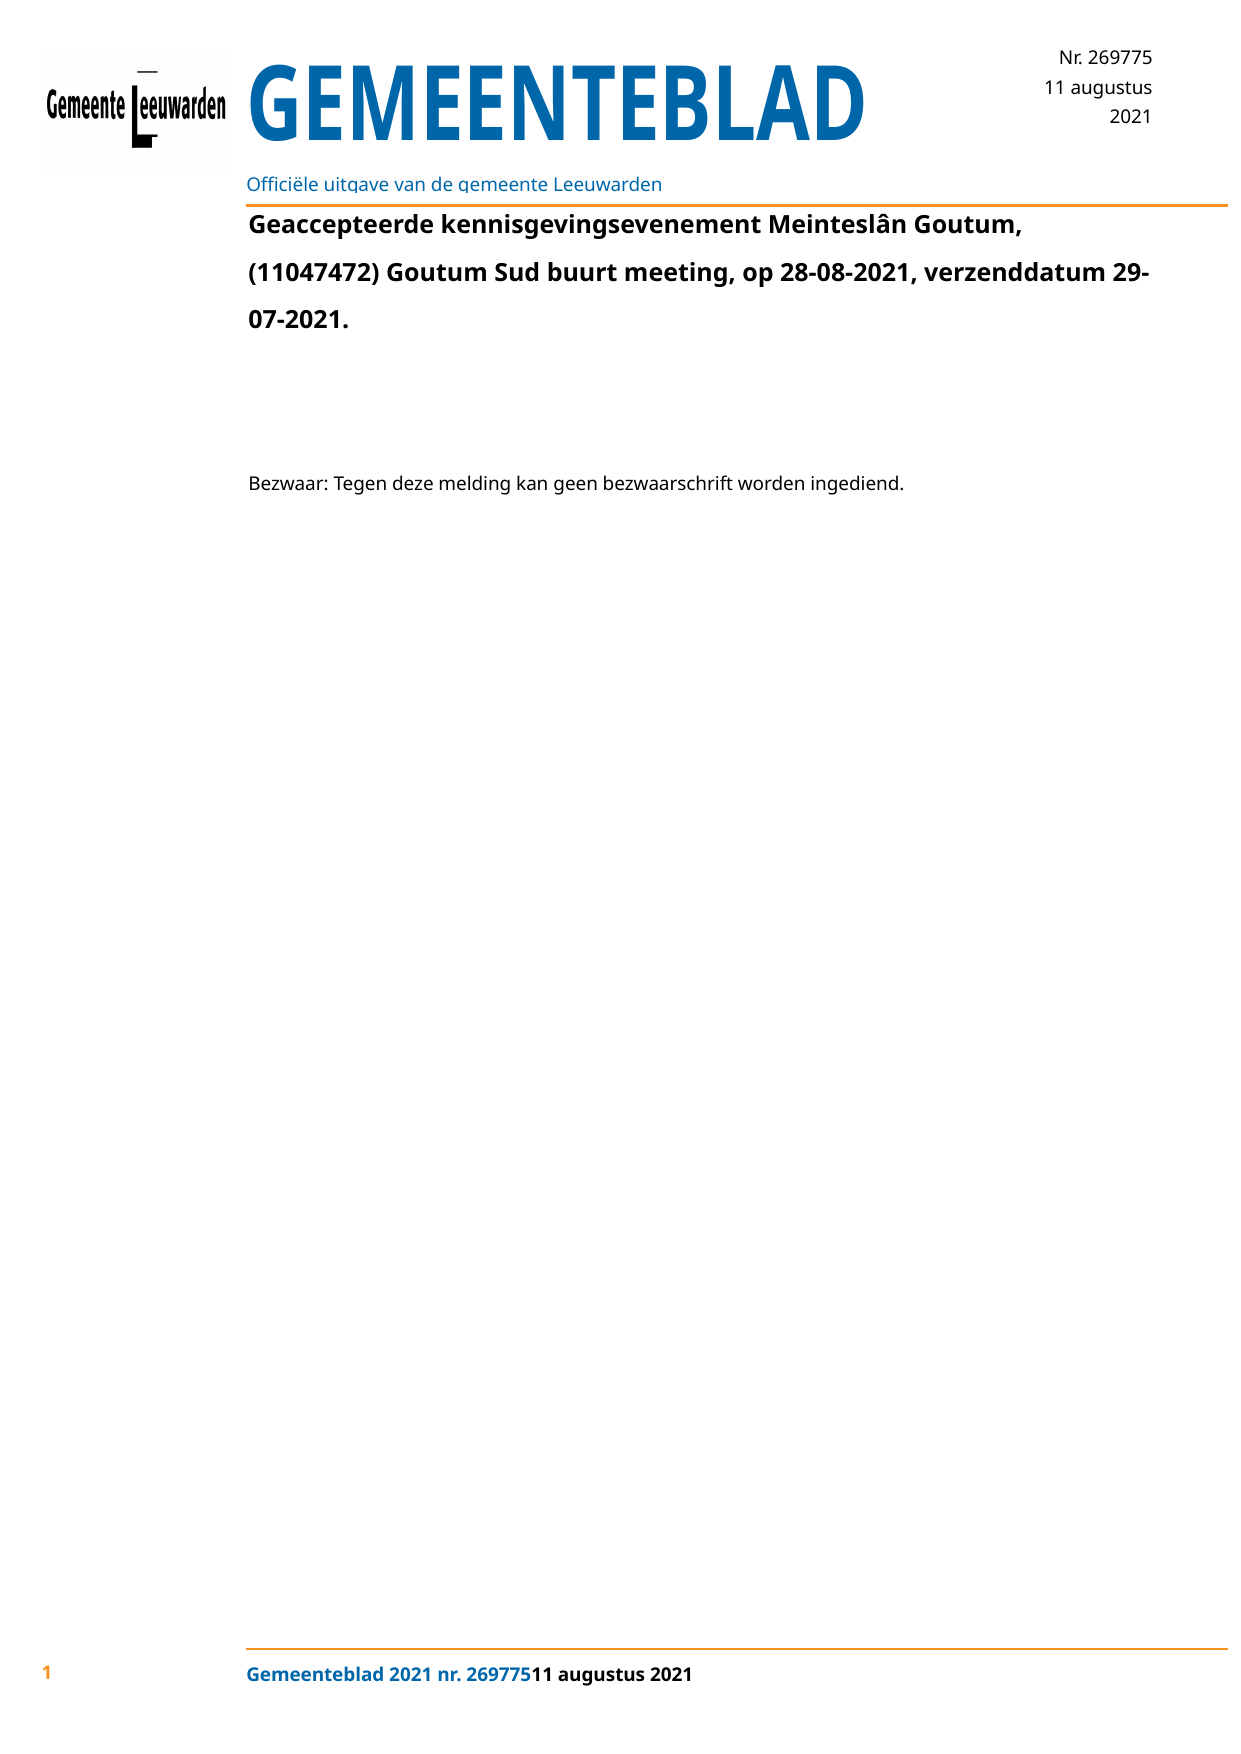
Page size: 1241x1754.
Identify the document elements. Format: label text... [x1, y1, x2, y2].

text Bezwaar: Tegen deze melding kan geen bezwaarschrift worden ingediend. [248, 470, 1152, 496]
picture [41, 47, 231, 172]
text Geaccepteerde kennisgevingsevenement Meinteslân Goutum, (11047472) Goutum Sud buurt meeting, op 28-08-2021, verzenddatum 29-07-2021. [248, 207, 1152, 336]
